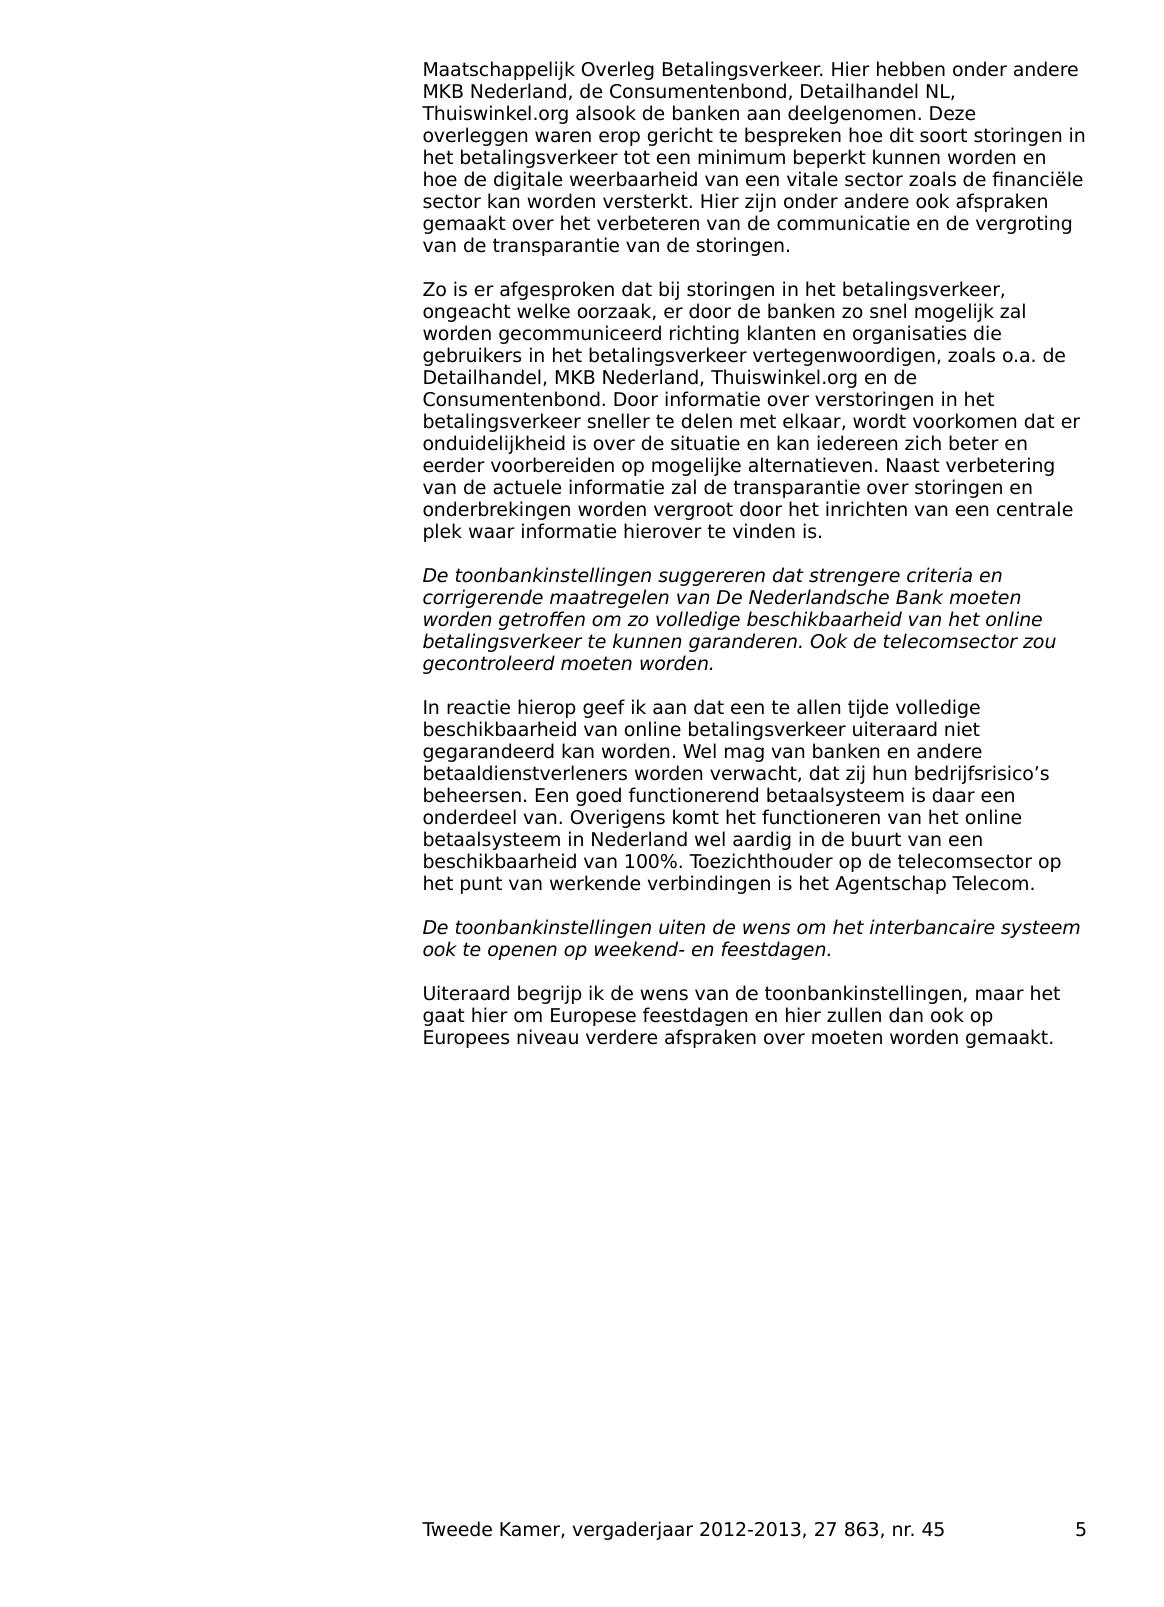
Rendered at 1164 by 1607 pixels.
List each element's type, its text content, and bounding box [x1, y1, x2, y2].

text De toonbankinstellingen uiten de wens om het interbancaire systeem ook te openen op weekend- en feestdagen. [422, 917, 1087, 961]
text Uiteraard begrijp ik de wens van de toonbankinstellingen, maar het gaat hier om Europese feestdagen en hier zullen dan ook op Europees niveau verdere afspraken over moeten worden gemaakt. [422, 983, 1087, 1049]
text In reactie hierop geef ik aan dat een te allen tijde volledige beschikbaarheid van online betalingsverkeer uiteraard niet gegarandeerd kan worden. Wel mag van banken en andere betaaldienstverleners worden verwacht, dat zij hun bedrijfsrisico’s beheersen. Een goed functionerend betaalsysteem is daar een onderdeel van. Overigens komt het functioneren van het online betaalsysteem in Nederland wel aardig in de buurt van een beschikbaarheid van 100%. Toezichthouder op de telecomsector op het punt van werkende verbindingen is het Agentschap Telecom. [422, 697, 1087, 895]
text Maatschappelijk Overleg Betalingsverkeer. Hier hebben onder andere MKB Nederland, de Consumentenbond, Detailhandel NL, Thuiswinkel.org alsook de banken aan deelgenomen. Deze overleggen waren erop gericht te bespreken hoe dit soort storingen in het betalingsverkeer tot een minimum beperkt kunnen worden en hoe de digitale weerbaarheid van een vitale sector zoals de financiële sector kan worden versterkt. Hier zijn onder andere ook afspraken gemaakt over het verbeteren van de communicatie en de vergroting van de transparantie van de storingen. [422, 59, 1087, 257]
text Zo is er afgesproken dat bij storingen in het betalingsverkeer, ongeacht welke oorzaak, er door de banken zo snel mogelijk zal worden gecommuniceerd richting klanten en organisaties die gebruikers in het betalingsverkeer vertegenwoordigen, zoals o.a. de Detailhandel, MKB Nederland, Thuiswinkel.org en de Consumentenbond. Door informatie over verstoringen in het betalingsverkeer sneller te delen met elkaar, wordt voorkomen dat er onduidelijkheid is over de situatie en kan iedereen zich beter en eerder voorbereiden op mogelijke alternatieven. Naast verbetering van de actuele informatie zal de transparantie over storingen en onderbrekingen worden vergroot door het inrichten van een centrale plek waar informatie hierover te vinden is. [422, 279, 1087, 543]
text De toonbankinstellingen suggereren dat strengere criteria en corrigerende maatregelen van De Nederlandsche Bank moeten worden getroffen om zo volledige beschikbaarheid van het online betalingsverkeer te kunnen garanderen. Ook de telecomsector zou gecontroleerd moeten worden. [422, 565, 1087, 675]
